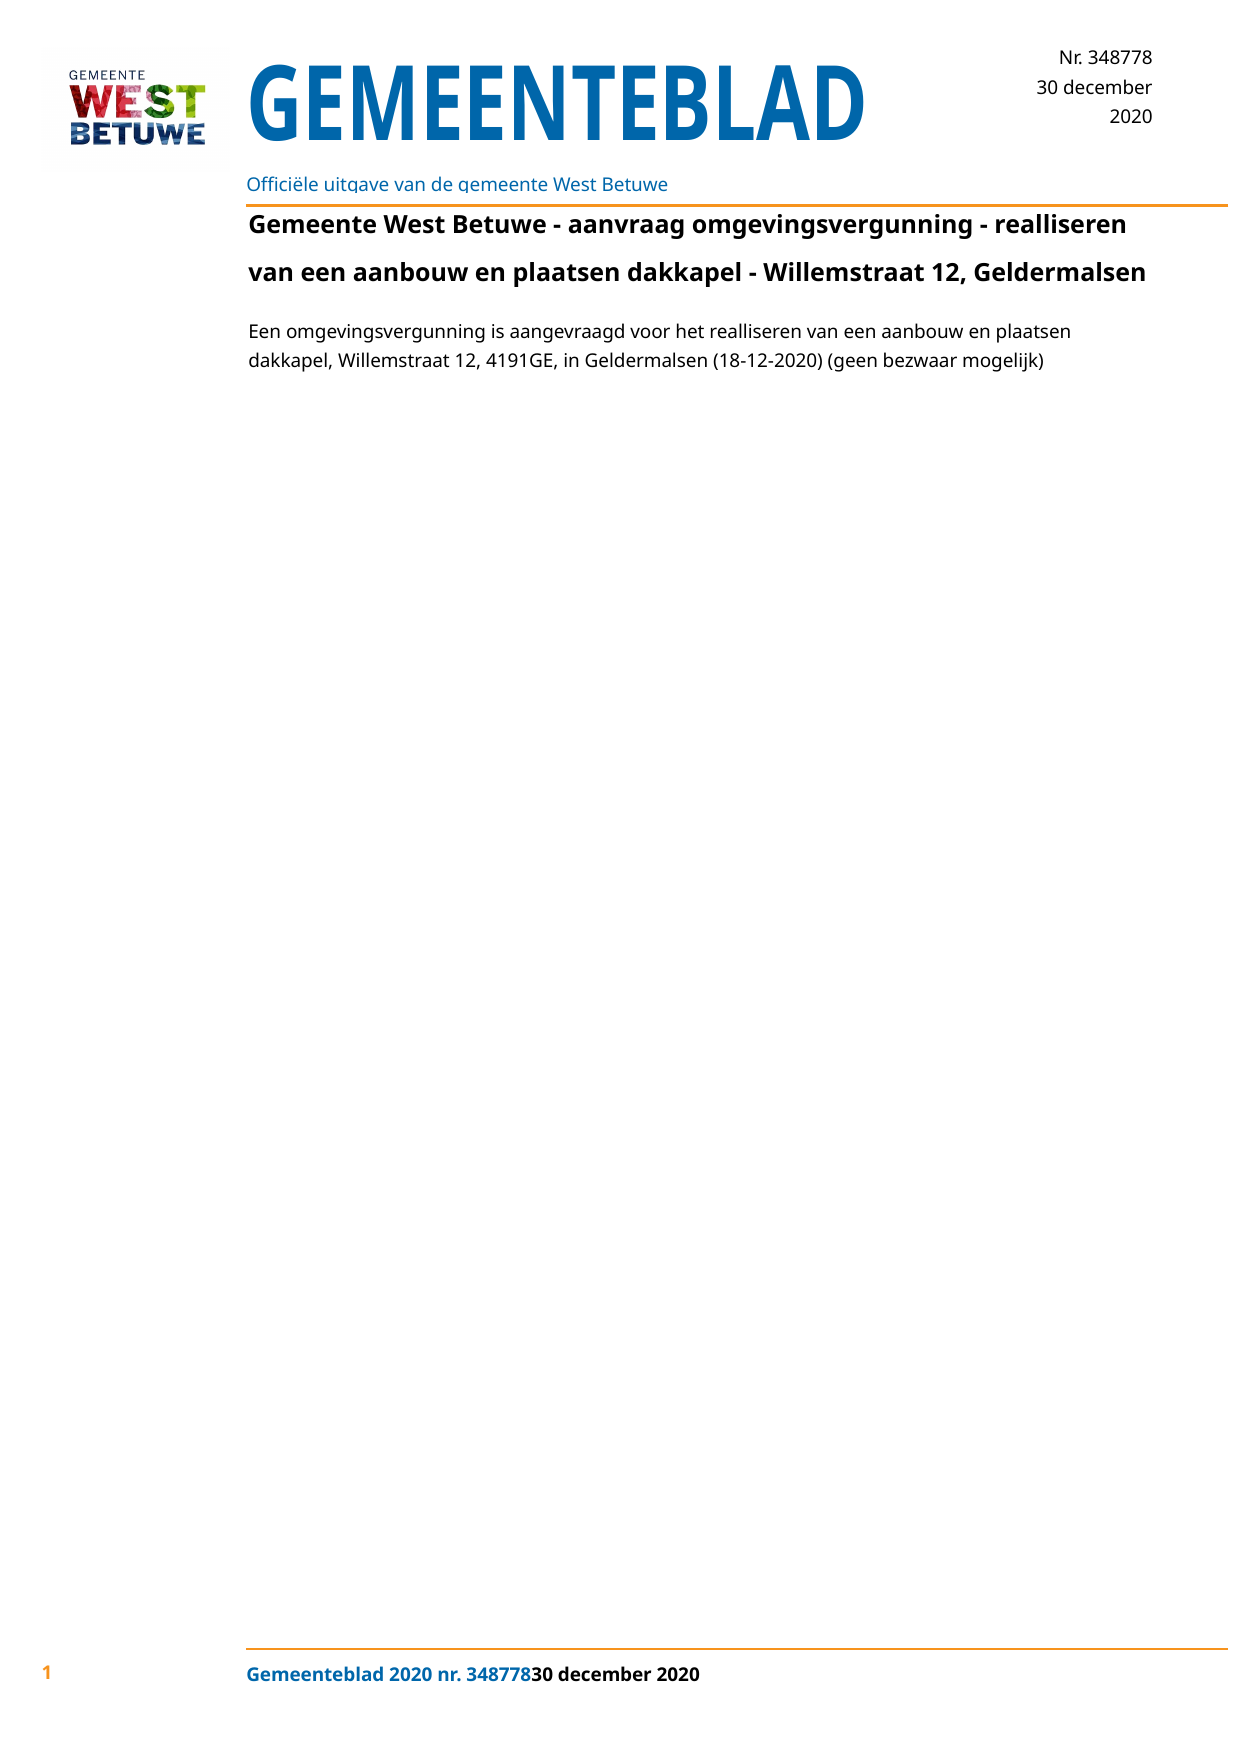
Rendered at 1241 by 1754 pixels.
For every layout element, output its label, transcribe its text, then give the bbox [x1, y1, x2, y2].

picture [41, 47, 231, 172]
text Een omgevingsvergunning is aangevraagd voor het realliseren van een aanbouw en plaatsen dakkapel, Willemstraat 12, 4191GE, in Geldermalsen (18-12-2020) (geen bezwaar mogelijk) [248, 318, 1152, 373]
text Gemeente West Betuwe - aanvraag omgevingsvergunning - realliseren van een aanbouw en plaatsen dakkapel - Willemstraat 12, Geldermalsen [248, 207, 1152, 288]
